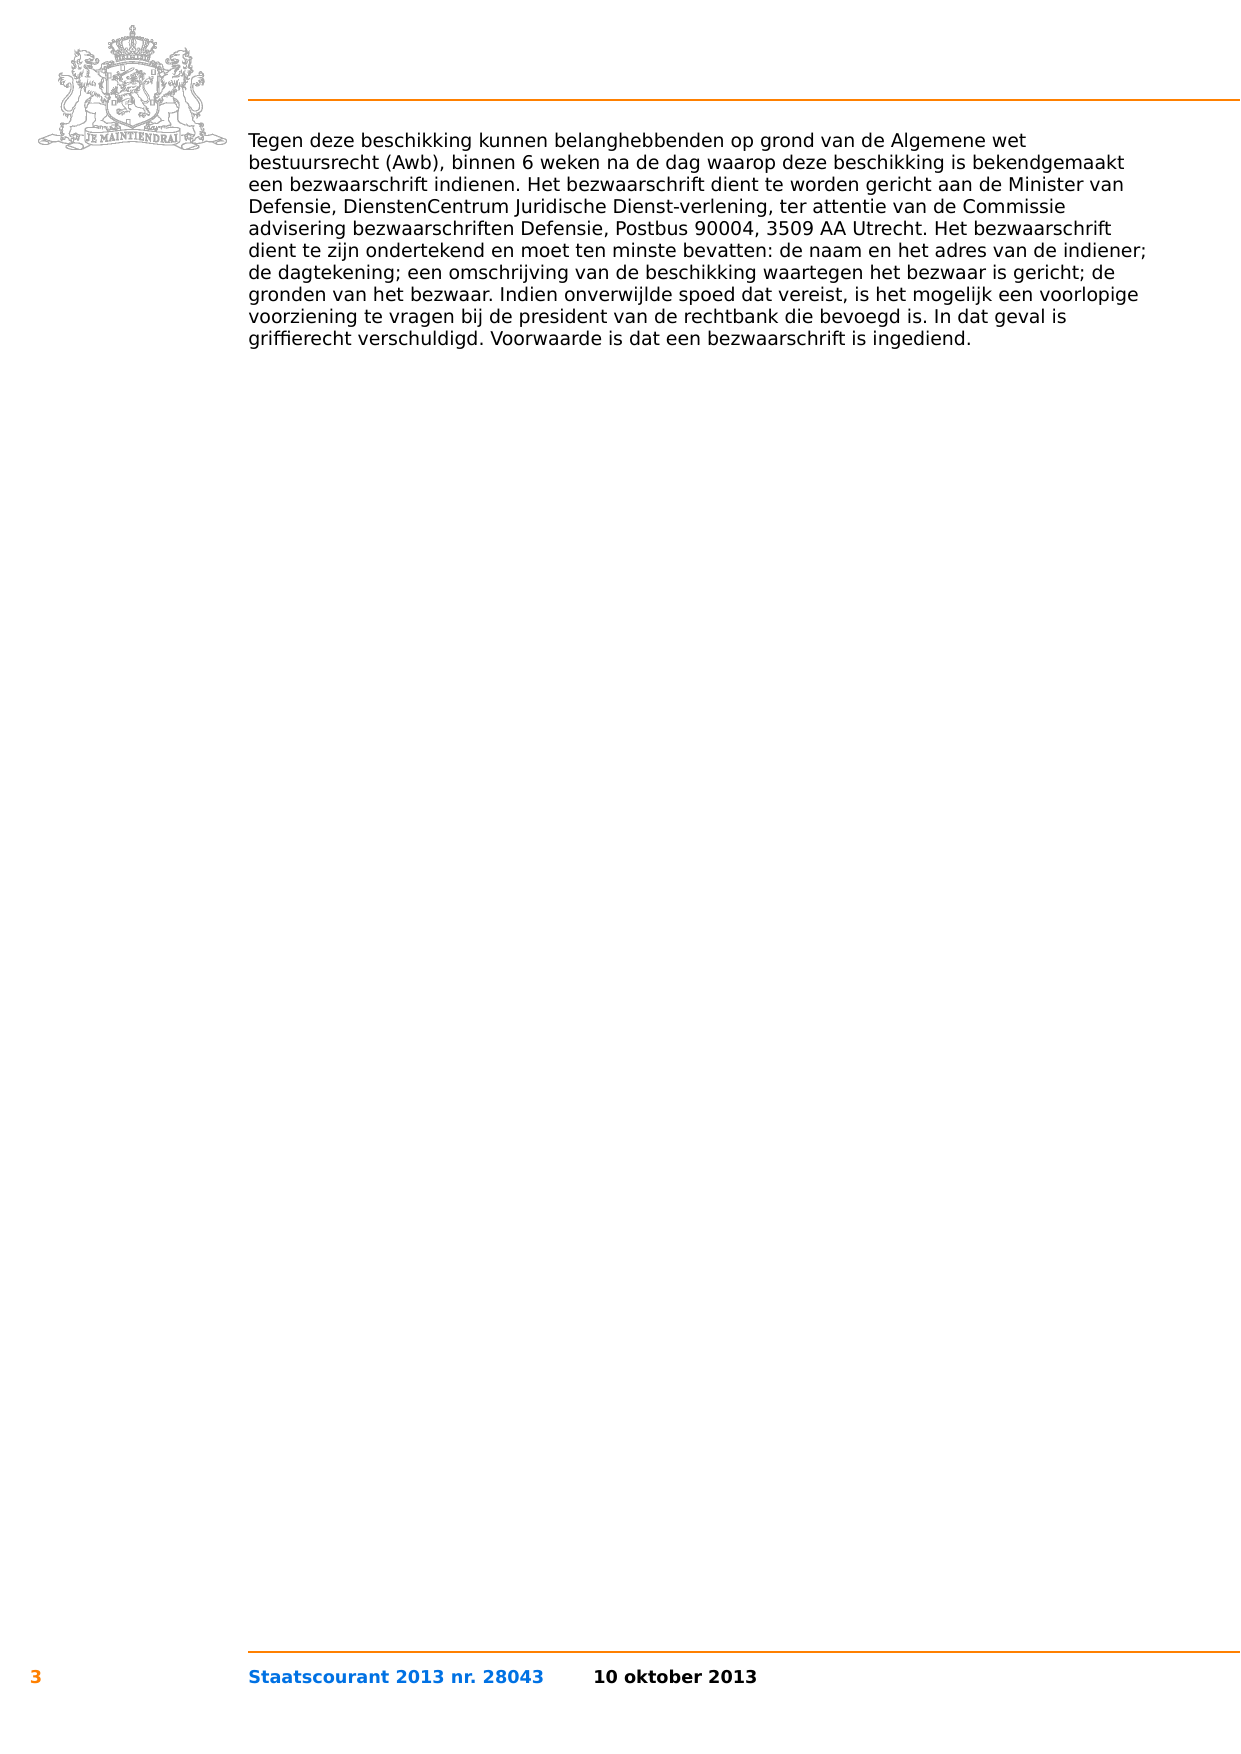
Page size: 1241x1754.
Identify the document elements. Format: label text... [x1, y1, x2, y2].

picture [38, 25, 227, 150]
text Tegen deze beschikking kunnen belanghebbenden op grond van de Algemene wet bestuursrecht (Awb), binnen 6 weken na de dag waarop deze beschikking is bekendgemaakt een bezwaarschrift indienen. Het bezwaarschrift dient te worden gericht aan de Minister van Defensie, DienstenCentrum Juridische Dienst-verlening, ter attentie van de Commissie advisering bezwaarschriften Defensie, Postbus 90004, 3509 AA Utrecht. Het bezwaarschrift dient te zijn ondertekend en moet ten minste bevatten: de naam en het adres van de indiener; de dagtekening; een omschrijving van de beschikking waartegen het bezwaar is gericht; de gronden van het bezwaar. Indien onverwijlde spoed dat vereist, is het mogelijk een voorlopige voorziening te vragen bij de president van de rechtbank die bevoegd is. In dat geval is griffierecht verschuldigd. Voorwaarde is dat een bezwaarschrift is ingediend. [248, 130, 1163, 350]
